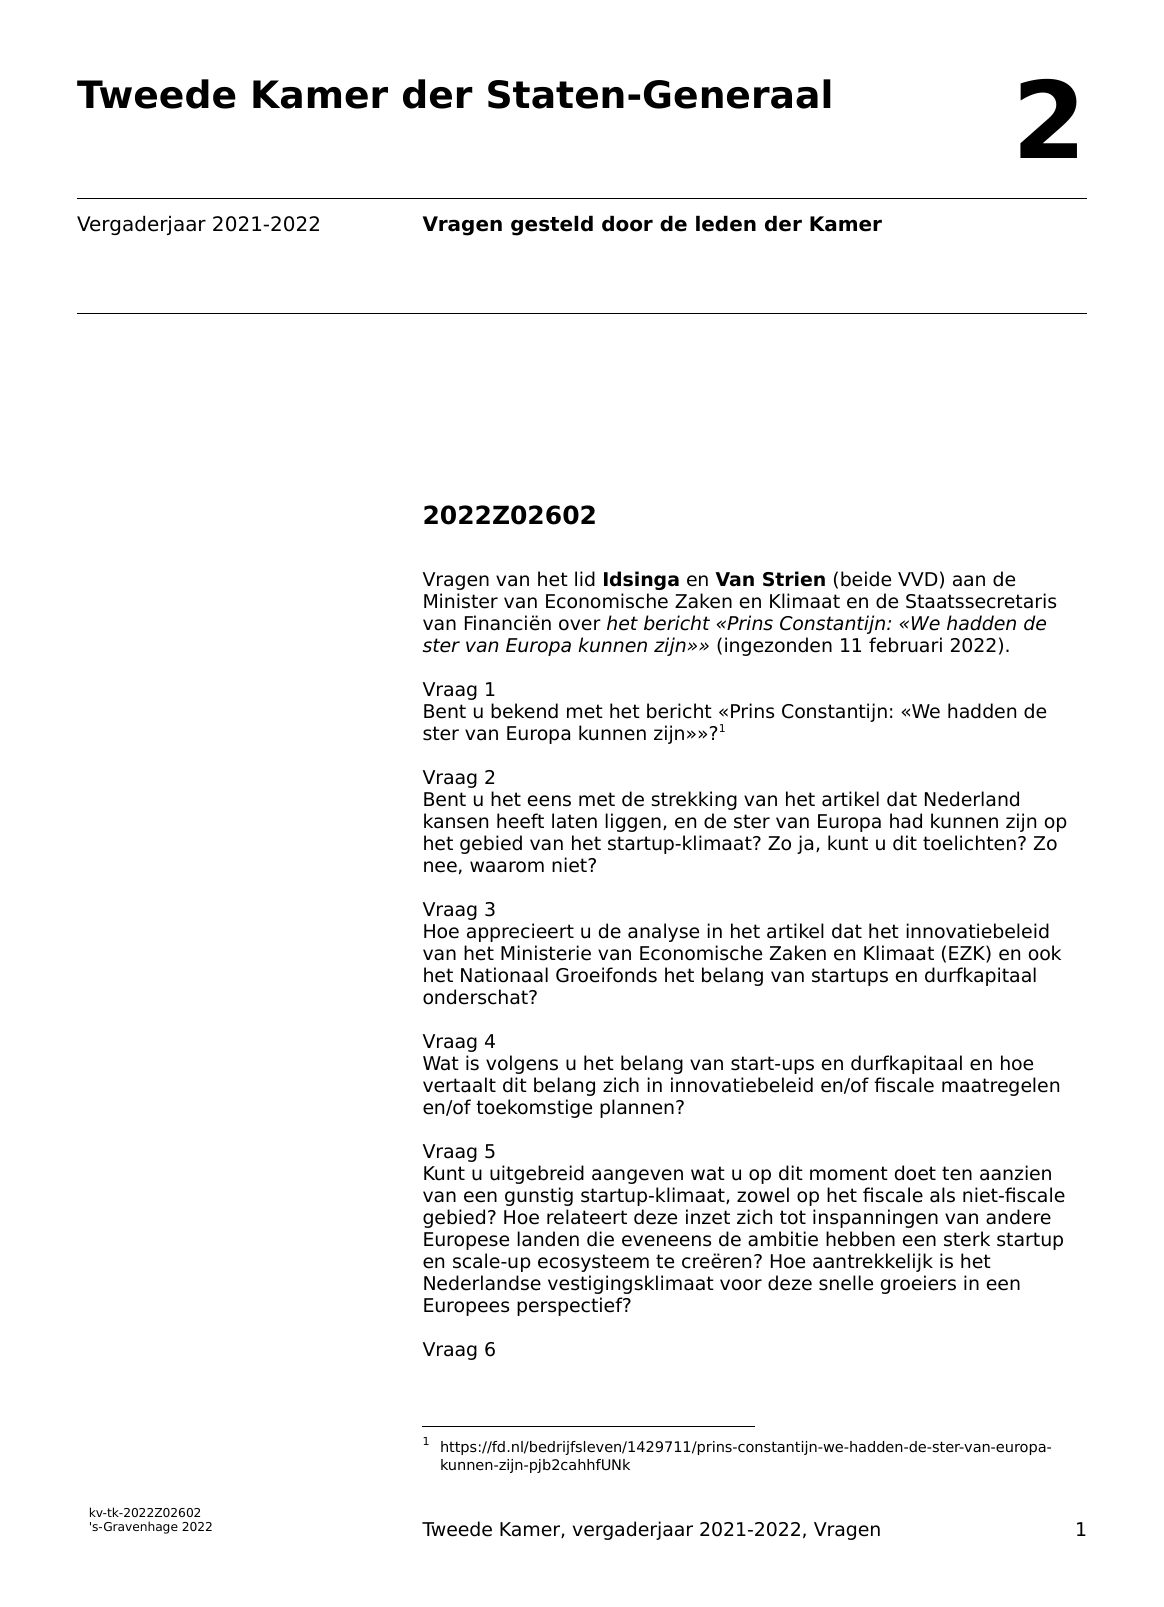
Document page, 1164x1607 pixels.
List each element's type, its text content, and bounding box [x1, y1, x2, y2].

text 2022Z02602 [422, 501, 1087, 531]
text 's-Gravenhage 2022 [88, 1520, 323, 1534]
text Vraag 4 [422, 1031, 1087, 1053]
text Hoe apprecieert u de analyse in het artikel dat het innovatiebeleid van het Ministerie van Economische Zaken en Klimaat (EZK) en ook het Nationaal Groeifonds het belang van startups en durfkapitaal onderschat? [422, 921, 1087, 1009]
text Vraag 5 [422, 1141, 1087, 1163]
text Vraag 3 [422, 899, 1087, 921]
text Vraag 1 [422, 679, 1087, 701]
text Kunt u uitgebreid aangeven wat u op dit moment doet ten aanzien van een gunstig startup-klimaat, zowel op het fiscale als niet-fiscale gebied? Hoe relateert deze inzet zich tot inspanningen van andere Europese landen die eveneens de ambitie hebben een sterk startup en scale-up ecosysteem te creëren? Hoe aantrekkelijk is het Nederlandse vestigingsklimaat voor deze snelle groeiers in een Europees perspectief? [422, 1163, 1087, 1317]
text Bent u bekend met het bericht «Prins Constantijn: «We hadden de ster van Europa kunnen zijn»»? [422, 701, 1087, 745]
text https://fd.nl/bedrijfsleven/1429711/prins-constantijn-we-hadden-de-ster-van-europa-kunnen-zijn-pjb2cahhfUNk [422, 1435, 1087, 1474]
text Wat is volgens u het belang van start-ups en durfkapitaal en hoe vertaalt dit belang zich in innovatiebeleid en/of fiscale maatregelen en/of toekomstige plannen? [422, 1053, 1087, 1119]
text Vraag 2 [422, 767, 1087, 789]
text Vragen van het lid Idsinga en Van Strien (beide VVD) aan de Minister van Economische Zaken en Klimaat en de Staatssecretaris van Financiën over het bericht «Prins Constantijn: «We hadden de ster van Europa kunnen zijn»» (ingezonden 11 februari 2022). [422, 569, 1087, 657]
text Bent u het eens met de strekking van het artikel dat Nederland kansen heeft laten liggen, en de ster van Europa had kunnen zijn op het gebied van het startup-klimaat? Zo ja, kunt u dit toelichten? Zo nee, waarom niet? [422, 789, 1087, 877]
table_cell Vragen gesteld door de leden der Kamer [422, 199, 1087, 313]
table_header 2 [886, 59, 1087, 198]
text Vraag 6 [422, 1339, 1087, 1361]
text kv-tk-2022Z02602 [88, 1506, 323, 1520]
table_header Tweede Kamer der Staten-Generaal [77, 59, 886, 198]
table_cell Vergaderjaar 2021-2022 [77, 199, 422, 313]
